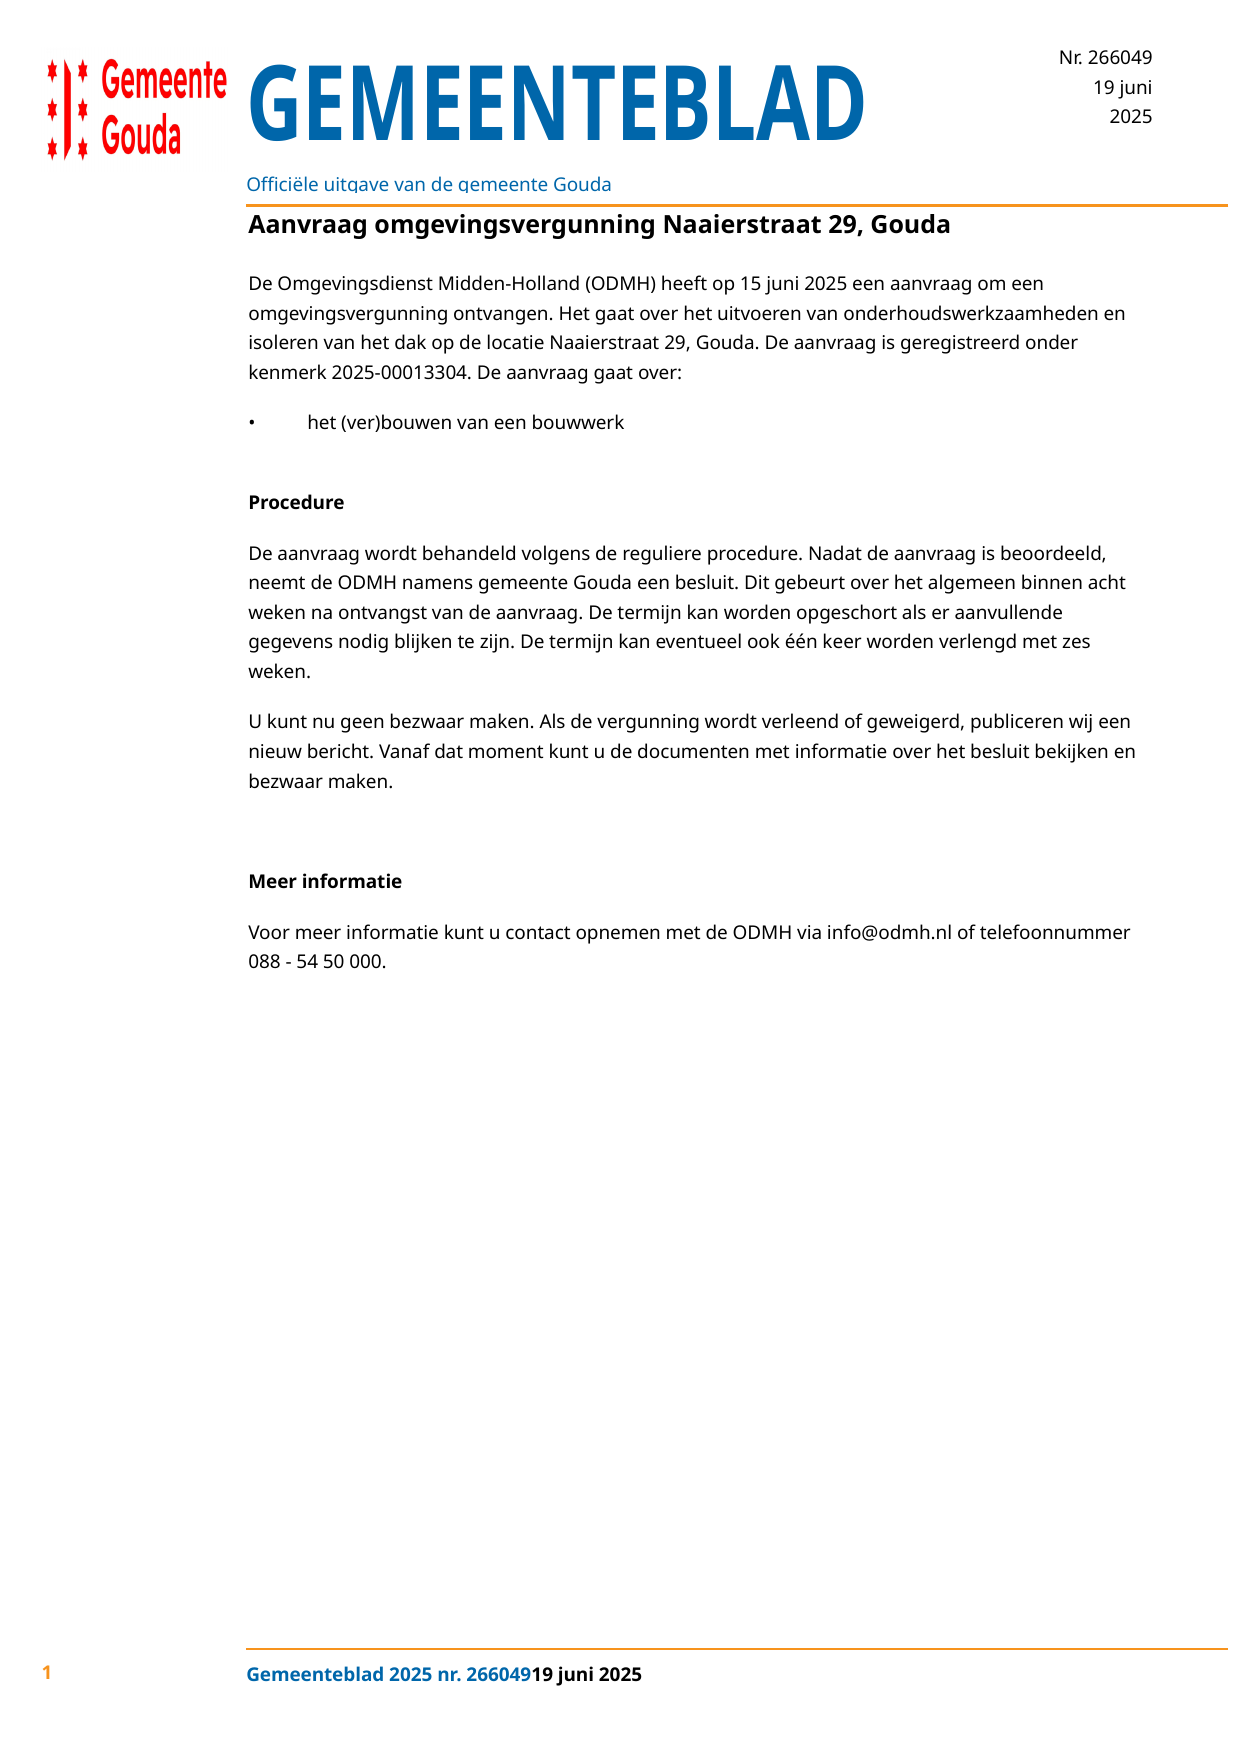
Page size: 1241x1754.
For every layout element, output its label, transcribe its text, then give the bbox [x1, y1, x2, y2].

text Voor meer informatie kunt u contact opnemen met de ODMH via info@odmh.nl of telefoonnummer 088 - 54 50 000. [248, 919, 1152, 974]
text U kunt nu geen bezwaar maken. Als de vergunning wordt verleend of geweigerd, publiceren wij een nieuw bericht. Vanaf dat moment kunt u de documenten met informatie over het besluit bekijken en bezwaar maken. [248, 709, 1152, 793]
text De Omgevingsdienst Midden-Holland (ODMH) heeft op 15 juni 2025 een aanvraag om een omgevingsvergunning ontvangen. Het gaat over het uitvoeren van onderhoudswerkzaamheden en isoleren van het dak op de locatie Naaierstraat 29, Gouda. De aanvraag is geregistreerd onder kenmerk 2025-00013304. De aanvraag gaat over: [248, 270, 1152, 385]
text Procedure [248, 489, 1152, 515]
text De aanvraag wordt behandeld volgens de reguliere procedure. Nadat de aanvraag is beoordeeld, neemt de ODMH namens gemeente Gouda een besluit. Dit gebeurt over het algemeen binnen acht weken na ontvangst van de aanvraag. De termijn kan worden opgeschort als er aanvullende gegevens nodig blijken te zijn. De termijn kan eventueel ook één keer worden verlengd met zes weken. [248, 540, 1152, 684]
list het (ver)bouwen van een bouwwerk [248, 409, 1152, 435]
text Meer informatie [248, 869, 1152, 894]
picture [41, 47, 231, 172]
text Aanvraag omgevingsvergunning Naaierstraat 29, Gouda [248, 207, 1152, 241]
